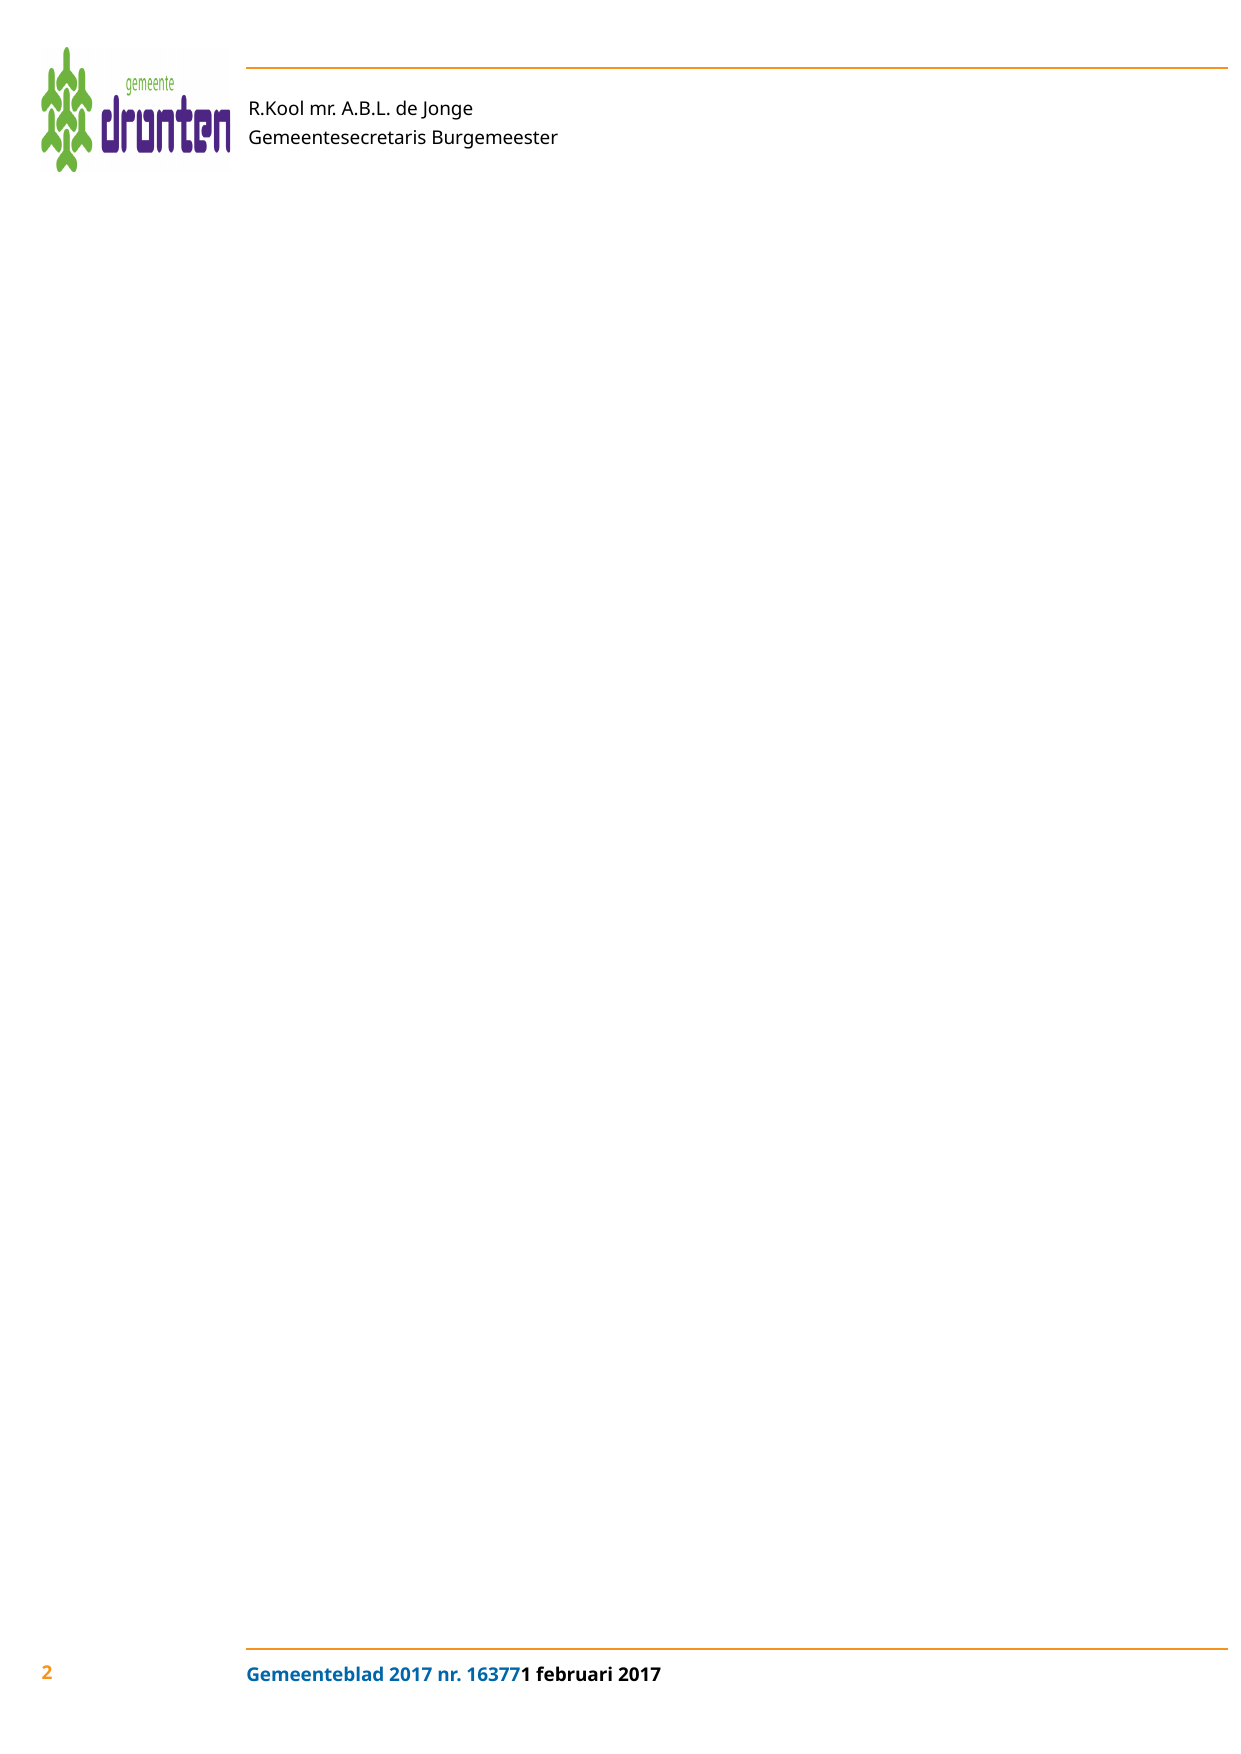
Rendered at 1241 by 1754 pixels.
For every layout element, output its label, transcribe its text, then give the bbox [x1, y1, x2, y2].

text R.Kool mr. A.B.L. de Jonge [248, 95, 1152, 121]
text Gemeentesecretaris Burgemeester [248, 124, 1152, 150]
picture [41, 47, 231, 172]
